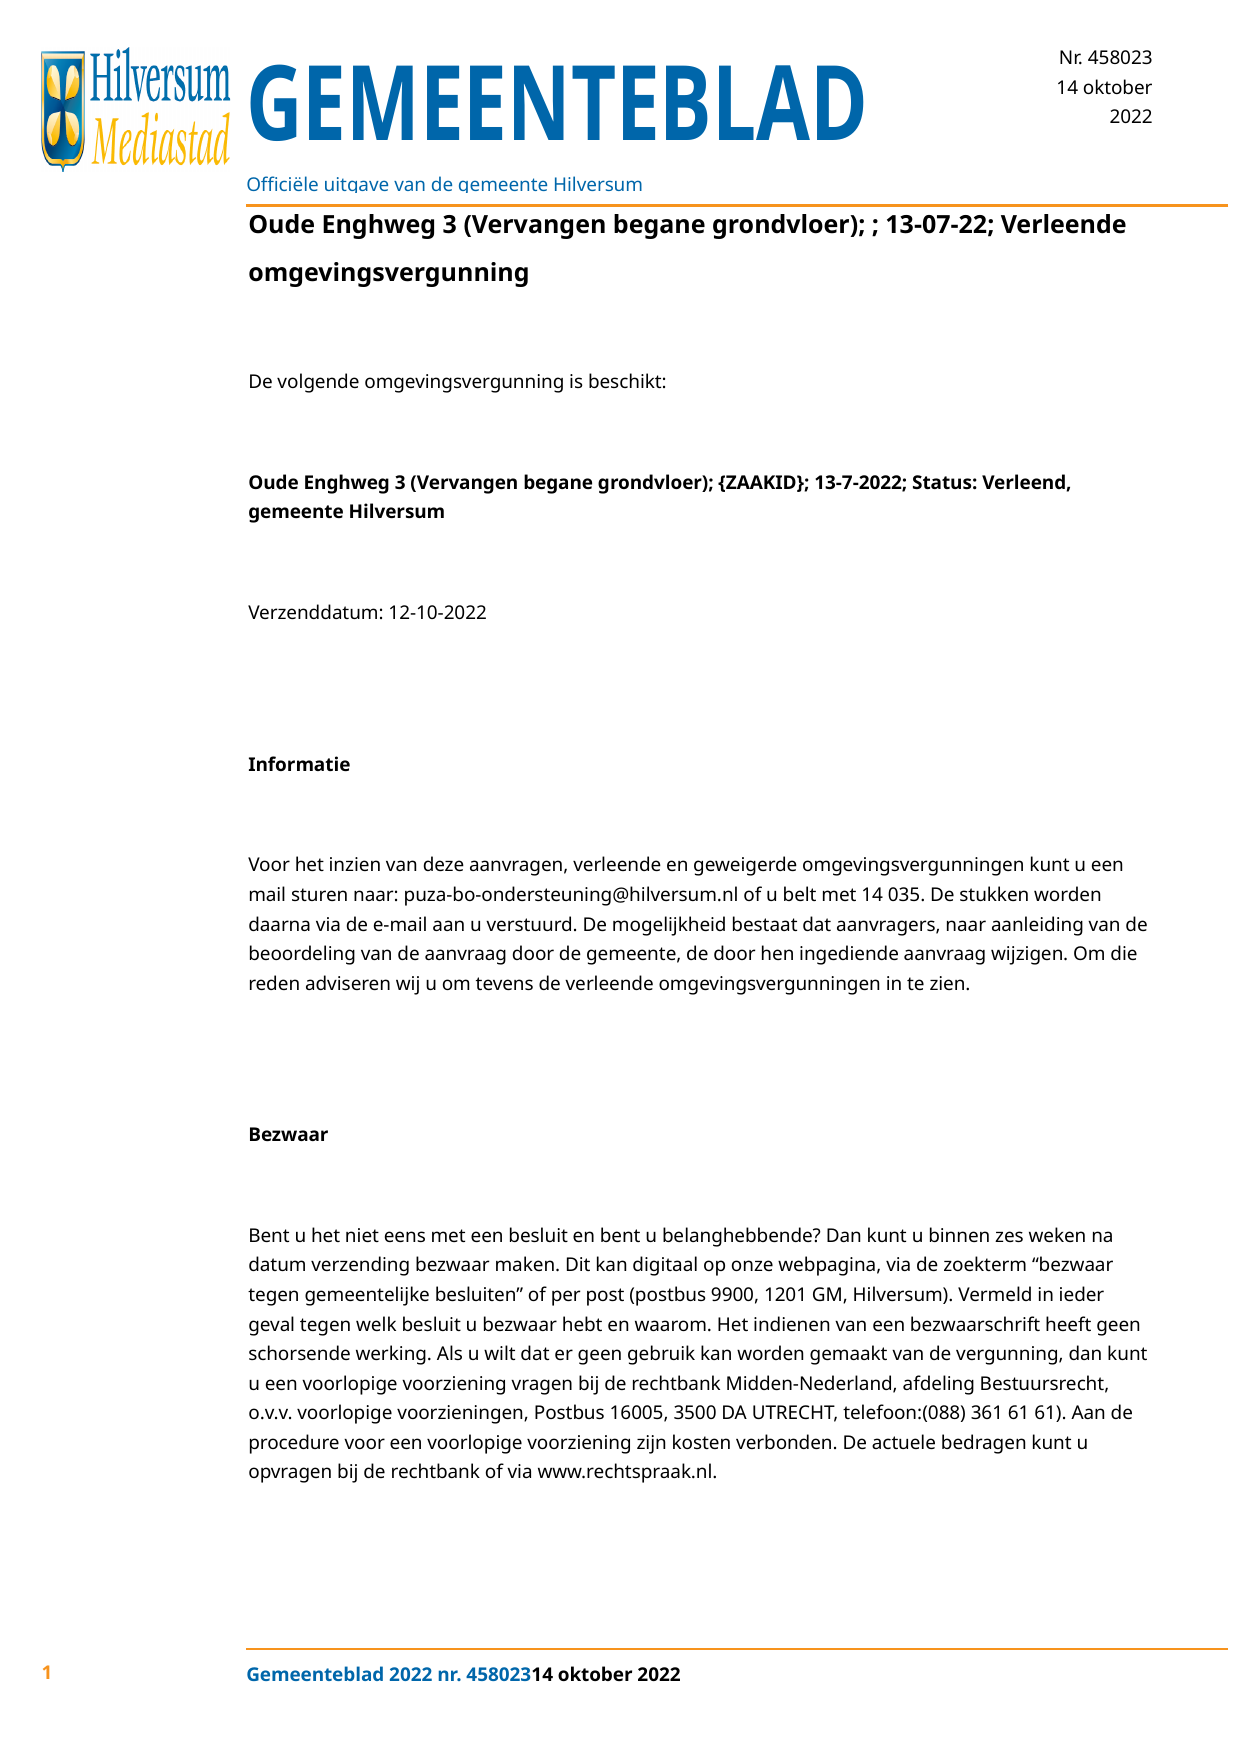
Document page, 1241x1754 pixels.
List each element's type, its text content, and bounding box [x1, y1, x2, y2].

text Voor het inzien van deze aanvragen, verleende en geweigerde omgevingsvergunningen kunt u een mail sturen naar: puza-bo-ondersteuning@hilversum.nl of u belt met 14 035. De stukken worden daarna via de e-mail aan u verstuurd. De mogelijkheid bestaat dat aanvragers, naar aanleiding van de beoordeling van de aanvraag door de gemeente, de door hen ingediende aanvraag wijzigen. Om die reden adviseren wij u om tevens de verleende omgevingsvergunningen in te zien. [248, 852, 1152, 996]
text Informatie [248, 751, 1152, 777]
text Oude Enghweg 3 (Vervangen begane grondvloer); ; 13-07-22; Verleende omgevingsvergunning [248, 207, 1152, 288]
text Bent u het niet eens met een besluit en bent u belanghebbende? Dan kunt u binnen zes weken na datum verzending bezwaar maken. Dit kan digitaal op onze webpagina, via de zoekterm “bezwaar tegen gemeentelijke besluiten” of per post (postbus 9900, 1201 GM, Hilversum). Vermeld in ieder geval tegen welk besluit u bezwaar hebt en waarom. Het indienen van een bezwaarschrift heeft geen schorsende werking. Als u wilt dat er geen gebruik kan worden gemaakt van de vergunning, dan kunt u een voorlopige voorziening vragen bij de rechtbank Midden-Nederland, afdeling Bestuursrecht, o.v.v. voorlopige voorzieningen, Postbus 16005, 3500 DA UTRECHT, telefoon:(088) 361 61 61). Aan de procedure voor een voorlopige voorziening zijn kosten verbonden. De actuele bedragen kunt u opvragen bij de rechtbank of via www.rechtspraak.nl. [248, 1222, 1152, 1484]
picture [41, 47, 231, 172]
text Oude Enghweg 3 (Vervangen begane grondvloer); {ZAAKID}; 13-7-2022; Status: Verleend, gemeente Hilversum [248, 469, 1152, 524]
text De volgende omgevingsvergunning is beschikt: [248, 368, 1152, 394]
text Verzenddatum: 12-10-2022 [248, 599, 1152, 625]
text Bezwaar [248, 1121, 1152, 1147]
